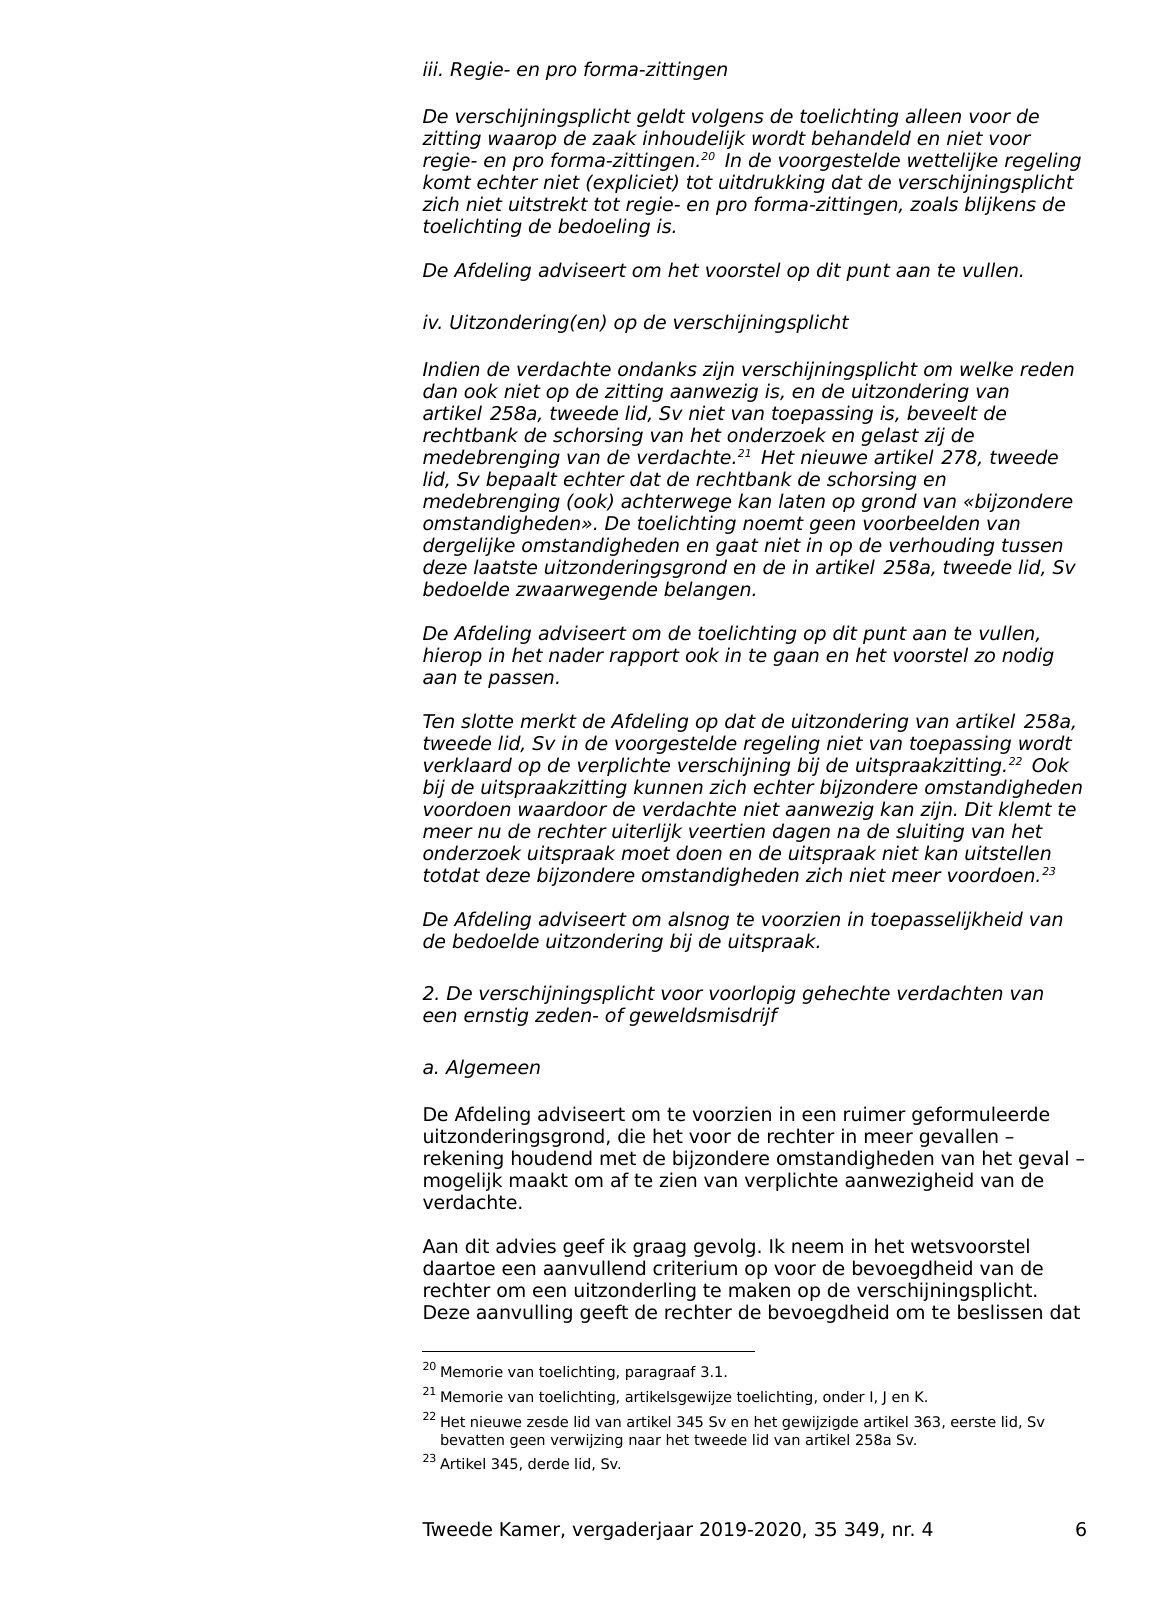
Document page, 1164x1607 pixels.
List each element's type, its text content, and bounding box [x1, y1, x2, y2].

text Memorie van toelichting, artikelsgewijze toelichting, onder I, J en K. [422, 1385, 1087, 1407]
subtitle a. Algemeen [422, 1057, 1087, 1079]
text De verschijningsplicht geldt volgens de toelichting alleen voor de zitting waarop de zaak inhoudelijk wordt behandeld en niet voor regie- en pro forma-zittingen. In de voorgestelde wettelijke regeling komt echter niet (expliciet) tot uitdrukking dat de verschijningsplicht zich niet uitstrekt tot regie- en pro forma-zittingen, zoals blijkens de toelichting de bedoeling is. [422, 106, 1087, 238]
text Memorie van toelichting, paragraaf 3.1. [422, 1360, 1087, 1382]
text De Afdeling adviseert om het voorstel op dit punt aan te vullen. [422, 260, 1087, 282]
subtitle 2. De verschijningsplicht voor voorlopig gehechte verdachten van een ernstig zeden- of geweldsmisdrijf [422, 983, 1087, 1027]
text De Afdeling adviseert om alsnog te voorzien in toepasselijkheid van de bedoelde uitzondering bij de uitspraak. [422, 909, 1087, 953]
subtitle iii. Regie- en pro forma-zittingen [422, 59, 1087, 81]
text Indien de verdachte ondanks zijn verschijningsplicht om welke reden dan ook niet op de zitting aanwezig is, en de uitzondering van artikel 258a, tweede lid, Sv niet van toepassing is, beveelt de rechtbank de schorsing van het onderzoek en gelast zij de medebrenging van de verdachte. Het nieuwe artikel 278, tweede lid, Sv bepaalt echter dat de rechtbank de schorsing en medebrenging (ook) achterwege kan laten op grond van «bijzondere omstandigheden». De toelichting noemt geen voorbeelden van dergelijke omstandigheden en gaat niet in op de verhouding tussen deze laatste uitzonderingsgrond en de in artikel 258a, tweede lid, Sv bedoelde zwaarwegende belangen. [422, 359, 1087, 601]
text De Afdeling adviseert om te voorzien in een ruimer geformuleerde uitzonderingsgrond, die het voor de rechter in meer gevallen – rekening houdend met de bijzondere omstandigheden van het geval – mogelijk maakt om af te zien van verplichte aanwezigheid van de verdachte. [422, 1104, 1087, 1214]
text De Afdeling adviseert om de toelichting op dit punt aan te vullen, hierop in het nader rapport ook in te gaan en het voorstel zo nodig aan te passen. [422, 623, 1087, 689]
text Ten slotte merkt de Afdeling op dat de uitzondering van artikel 258a, tweede lid, Sv in de voorgestelde regeling niet van toepassing wordt verklaard op de verplichte verschijning bij de uitspraakzitting. Ook bij de uitspraakzitting kunnen zich echter bijzondere omstandigheden voordoen waardoor de verdachte niet aanwezig kan zijn. Dit klemt te meer nu de rechter uiterlijk veertien dagen na de sluiting van het onderzoek uitspraak moet doen en de uitspraak niet kan uitstellen totdat deze bijzondere omstandigheden zich niet meer voordoen. [422, 711, 1087, 887]
text Het nieuwe zesde lid van artikel 345 Sv en het gewijzigde artikel 363, eerste lid, Sv bevatten geen verwijzing naar het tweede lid van artikel 258a Sv. [422, 1410, 1087, 1449]
subtitle iv. Uitzondering(en) op de verschijningsplicht [422, 312, 1087, 334]
text Aan dit advies geef ik graag gevolg. Ik neem in het wetsvoorstel daartoe een aanvullend criterium op voor de bevoegdheid van de rechter om een uitzonderling te maken op de verschijningsplicht. Deze aanvulling geeft de rechter de bevoegdheid om te beslissen dat [422, 1236, 1087, 1324]
text Artikel 345, derde lid, Sv. [422, 1452, 1087, 1474]
